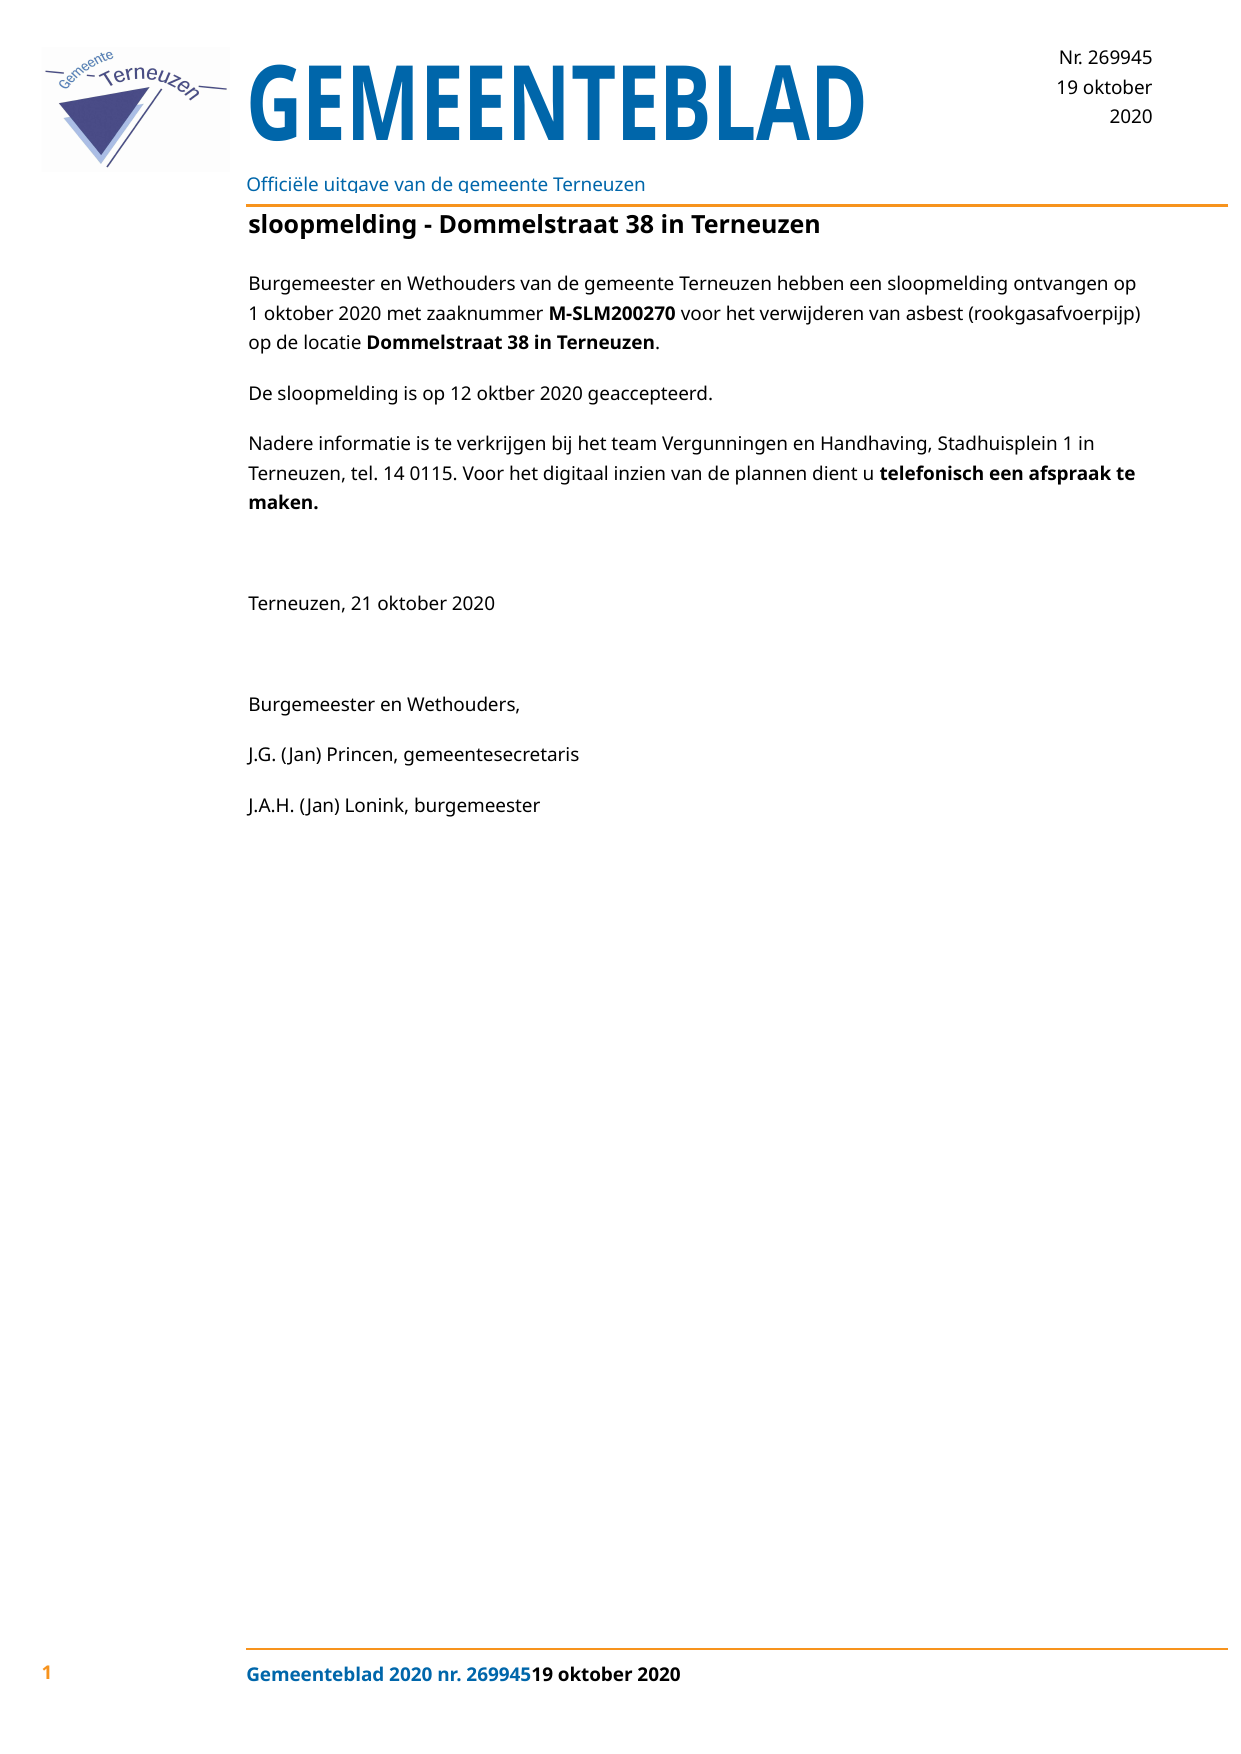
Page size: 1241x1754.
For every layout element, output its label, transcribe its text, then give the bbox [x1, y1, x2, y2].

text De sloopmelding is op 12 oktber 2020 geaccepteerd. [248, 380, 1152, 406]
text Burgemeester en Wethouders, [248, 691, 1152, 717]
text J.G. (Jan) Princen, gemeentesecretaris [248, 742, 1152, 767]
picture [41, 47, 231, 172]
text Burgemeester en Wethouders van de gemeente Terneuzen hebben een sloopmelding ontvangen op 1 oktober 2020 met zaaknummer M-SLM200270 voor het verwijderen van asbest (rookgasafvoerpijp) op de locatie Dommelstraat 38 in Terneuzen. [248, 270, 1152, 355]
text Terneuzen, 21 oktober 2020 [248, 590, 1152, 616]
text Nadere informatie is te verkrijgen bij het team Vergunningen en Handhaving, Stadhuisplein 1 in Terneuzen, tel. 14 0115. Voor het digitaal inzien van de plannen dient u telefonisch een afspraak te maken. [248, 430, 1152, 515]
text J.A.H. (Jan) Lonink, burgemeester [248, 792, 1152, 818]
text sloopmelding - Dommelstraat 38 in Terneuzen [248, 207, 1152, 241]
